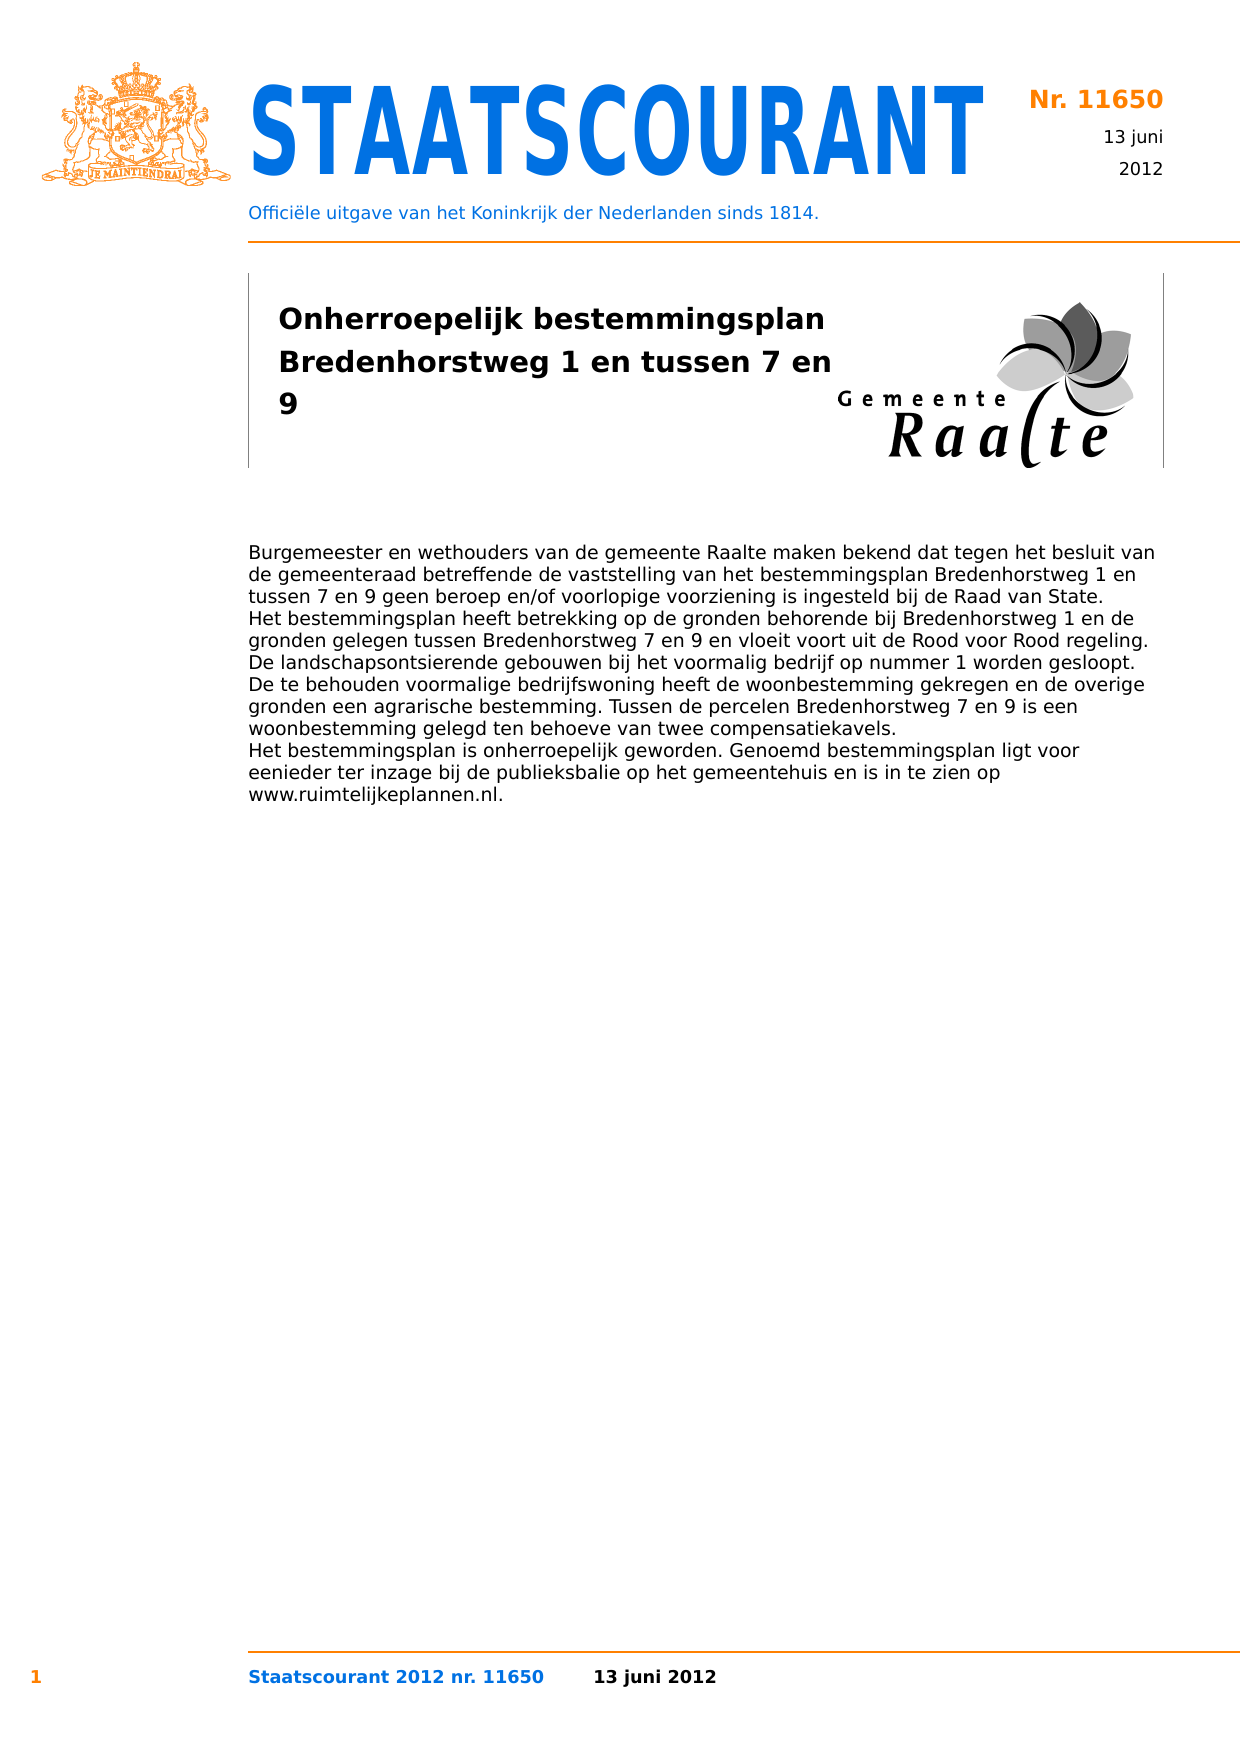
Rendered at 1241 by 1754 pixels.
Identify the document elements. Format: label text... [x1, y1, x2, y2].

table_header Nr. 11650 [998, 62, 1240, 121]
table_cell Officiële uitgave van het Koninkrijk der Nederlanden sinds 1814. [248, 203, 1240, 241]
table_header [25, 62, 248, 241]
text Burgemeester en wethouders van de gemeente Raalte maken bekend dat tegen het besluit van de gemeenteraad betreffende de vaststelling van het bestemmingsplan Bredenhorstweg 1 en tussen 7 en 9 geen beroep en/of voorlopige voorziening is ingesteld bij de Raad van State. [248, 542, 1163, 608]
picture [838, 302, 1134, 468]
text Het bestemmingsplan heeft betrekking op de gronden behorende bij Bredenhorstweg 1 en de gronden gelegen tussen Bredenhorstweg 7 en 9 en vloeit voort uit de Rood voor Rood regeling. De landschapsontsierende gebouwen bij het voormalig bedrijf op nummer 1 worden gesloopt. De te behouden voormalige bedrijfswoning heeft de woonbestemming gekregen en de overige gronden een agrarische bestemming. Tussen de percelen Bredenhorstweg 7 en 9 is een woonbestemming gelegd ten behoeve van twee compensatiekavels. [248, 608, 1163, 740]
table_cell 13 juni [998, 121, 1240, 153]
table_header STAATSCOURANT [248, 62, 998, 203]
table_cell 2012 [998, 153, 1240, 203]
subtitle Onherroepelijk bestemmingsplan Bredenhorstweg 1 en tussen 7 en 9 [249, 273, 1163, 468]
text Het bestemmingsplan is onherroepelijk geworden. Genoemd bestemmingsplan ligt voor eenieder ter inzage bij de publieksbalie op het gemeentehuis en is in te zien op www.ruimtelijkeplannen.nl. [248, 740, 1163, 806]
picture [41, 62, 231, 186]
